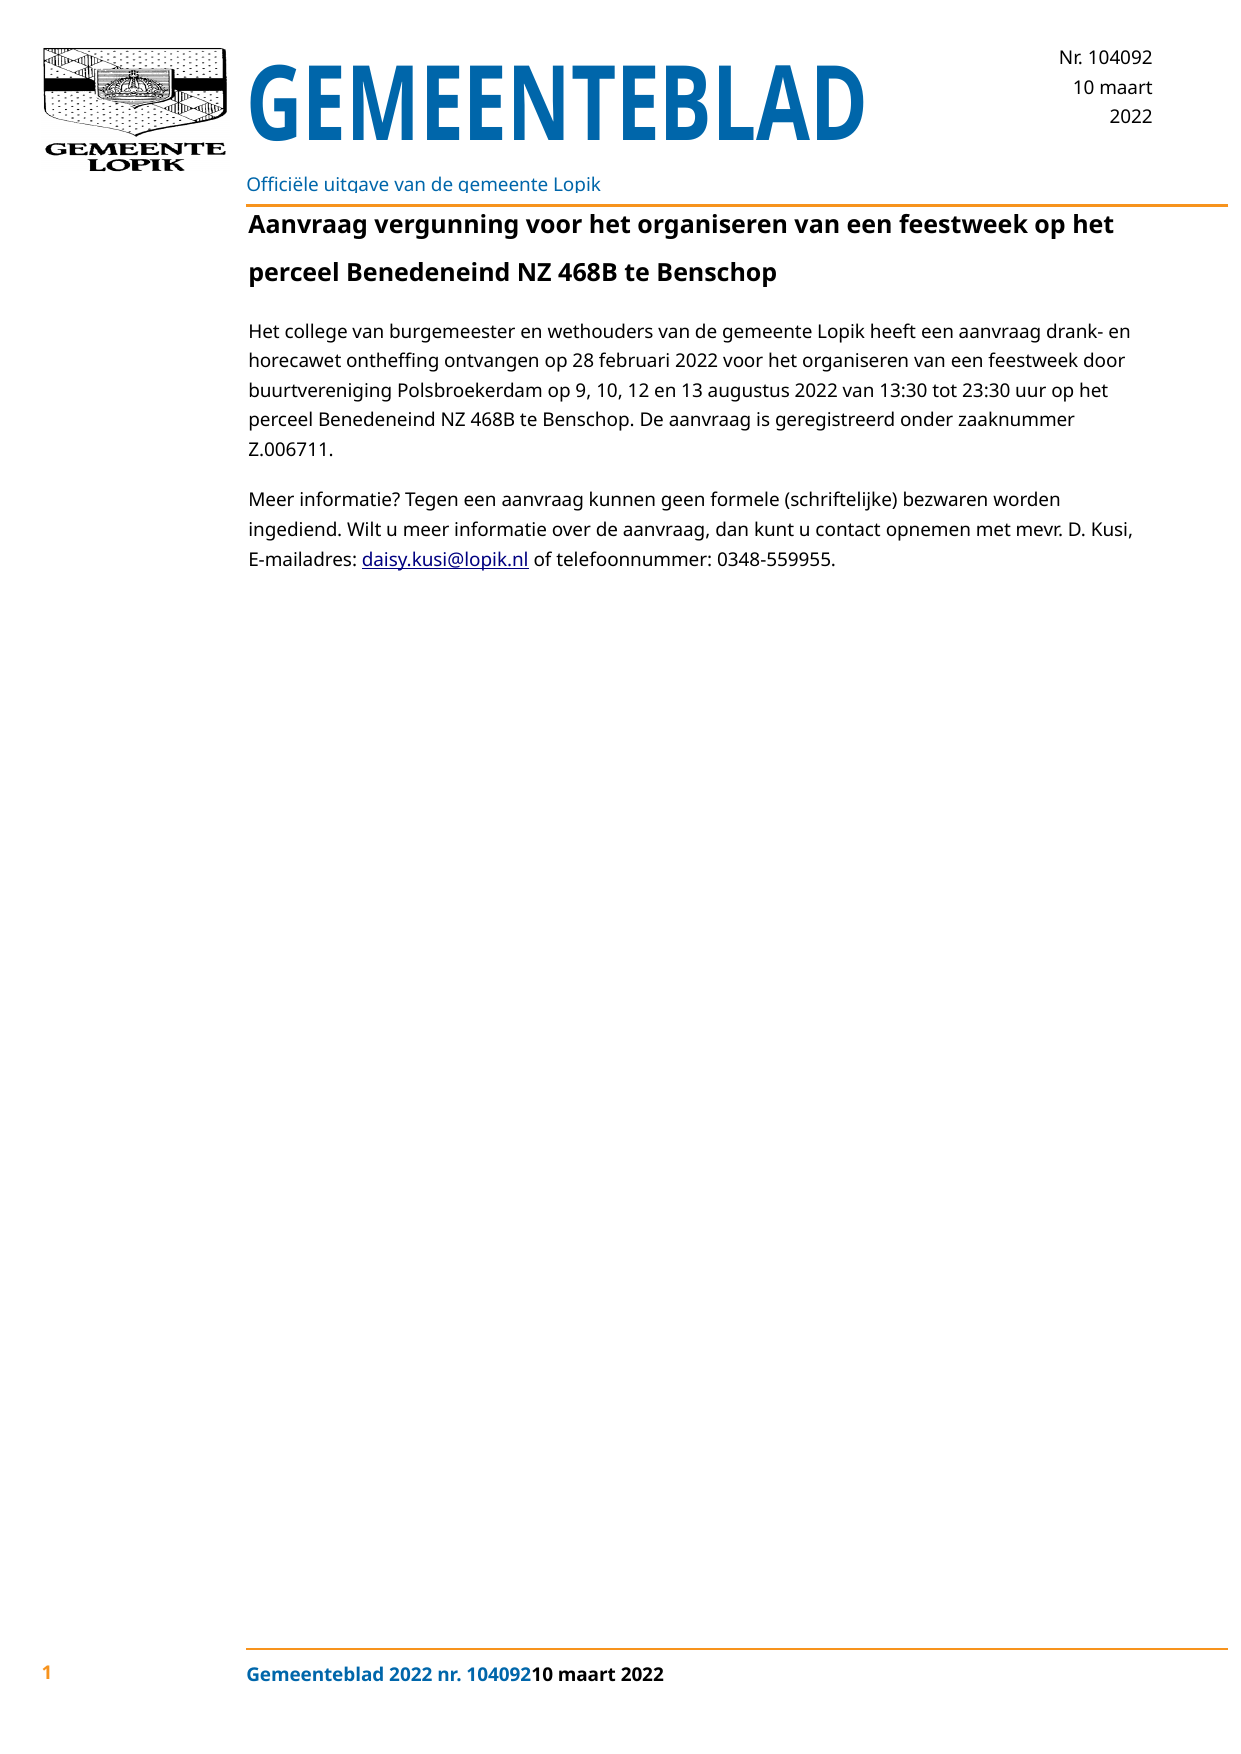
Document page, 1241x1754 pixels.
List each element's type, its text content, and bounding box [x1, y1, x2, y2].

picture [41, 47, 231, 172]
text Het college van burgemeester en wethouders van de gemeente Lopik heeft een aanvraag drank- en horecawet ontheffing ontvangen op 28 februari 2022 voor het organiseren van een feestweek door buurtvereniging Polsbroekerdam op 9, 10, 12 en 13 augustus 2022 van 13:30 tot 23:30 uur op het perceel Benedeneind NZ 468B te Benschop. De aanvraag is geregistreerd onder zaaknummer Z.006711. [248, 318, 1152, 462]
text Aanvraag vergunning voor het organiseren van een feestweek op het perceel Benedeneind NZ 468B te Benschop [248, 207, 1152, 288]
text Meer informatie? Tegen een aanvraag kunnen geen formele (schriftelijke) bezwaren worden ingediend. Wilt u meer informatie over de aanvraag, dan kunt u contact opnemen met mevr. D. Kusi, E-mailadres: daisy.kusi@lopik.nl of telefoonnummer: 0348-559955. [248, 487, 1152, 572]
